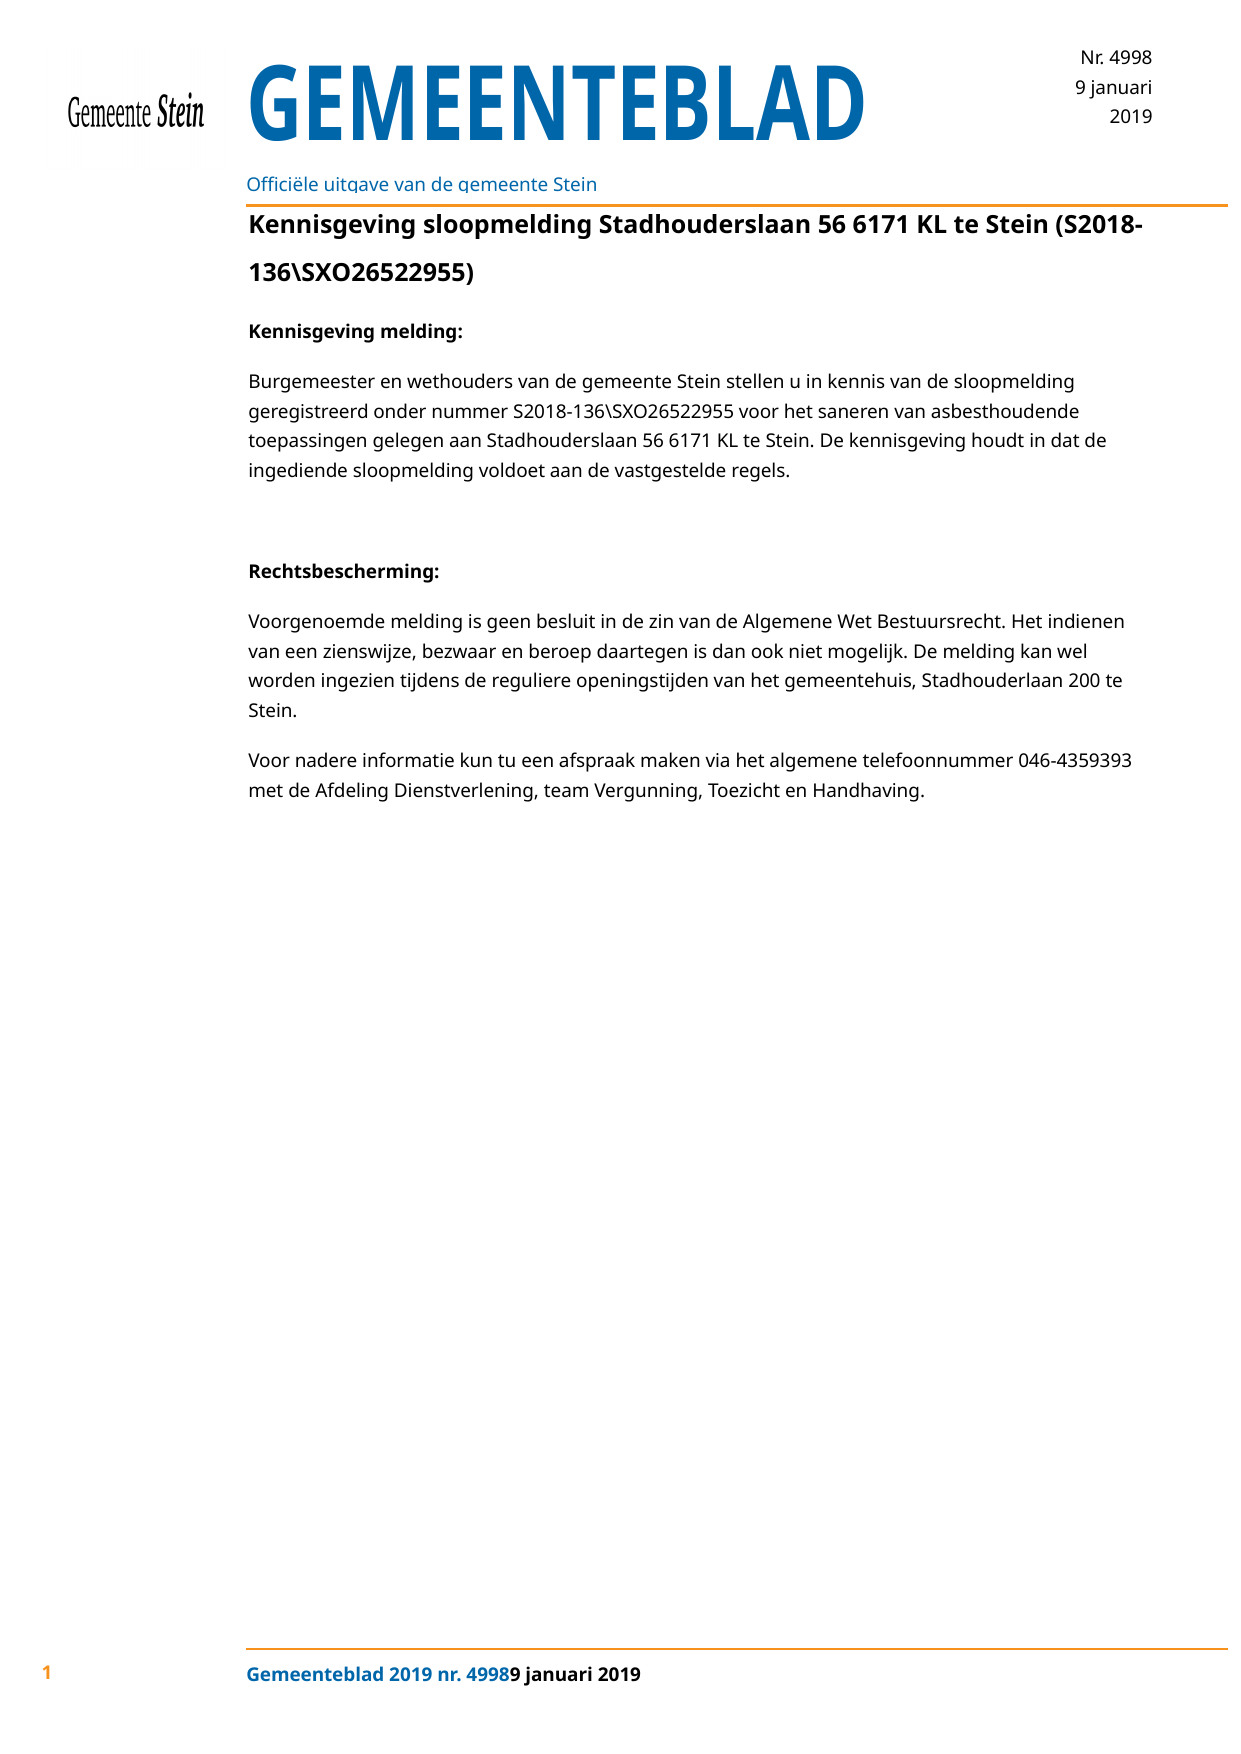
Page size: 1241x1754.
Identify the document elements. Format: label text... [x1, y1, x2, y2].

text Voor nadere informatie kun tu een afspraak maken via het algemene telefoonnummer 046-4359393 met de Afdeling Dienstverlening, team Vergunning, Toezicht en Handhaving. [248, 747, 1152, 803]
picture [41, 47, 231, 172]
text Kennisgeving melding: [248, 318, 1152, 344]
text Kennisgeving sloopmelding Stadhouderslaan 56 6171 KL te Stein (S2018-136\SXO26522955) [248, 207, 1152, 288]
text Burgemeester en wethouders van de gemeente Stein stellen u in kennis van de sloopmelding geregistreerd onder nummer S2018-136\SXO26522955 voor het saneren van asbesthoudende toepassingen gelegen aan Stadhouderslaan 56 6171 KL te Stein. De kennisgeving houdt in dat de ingediende sloopmelding voldoet aan de vastgestelde regels. [248, 368, 1152, 483]
text Voorgenoemde melding is geen besluit in de zin van de Algemene Wet Bestuursrecht. Het indienen van een zienswijze, bezwaar en beroep daartegen is dan ook niet mogelijk. De melding kan wel worden ingezien tijdens de reguliere openingstijden van het gemeentehuis, Stadhouderlaan 200 te Stein. [248, 608, 1152, 723]
text Rechtsbescherming: [248, 558, 1152, 584]
